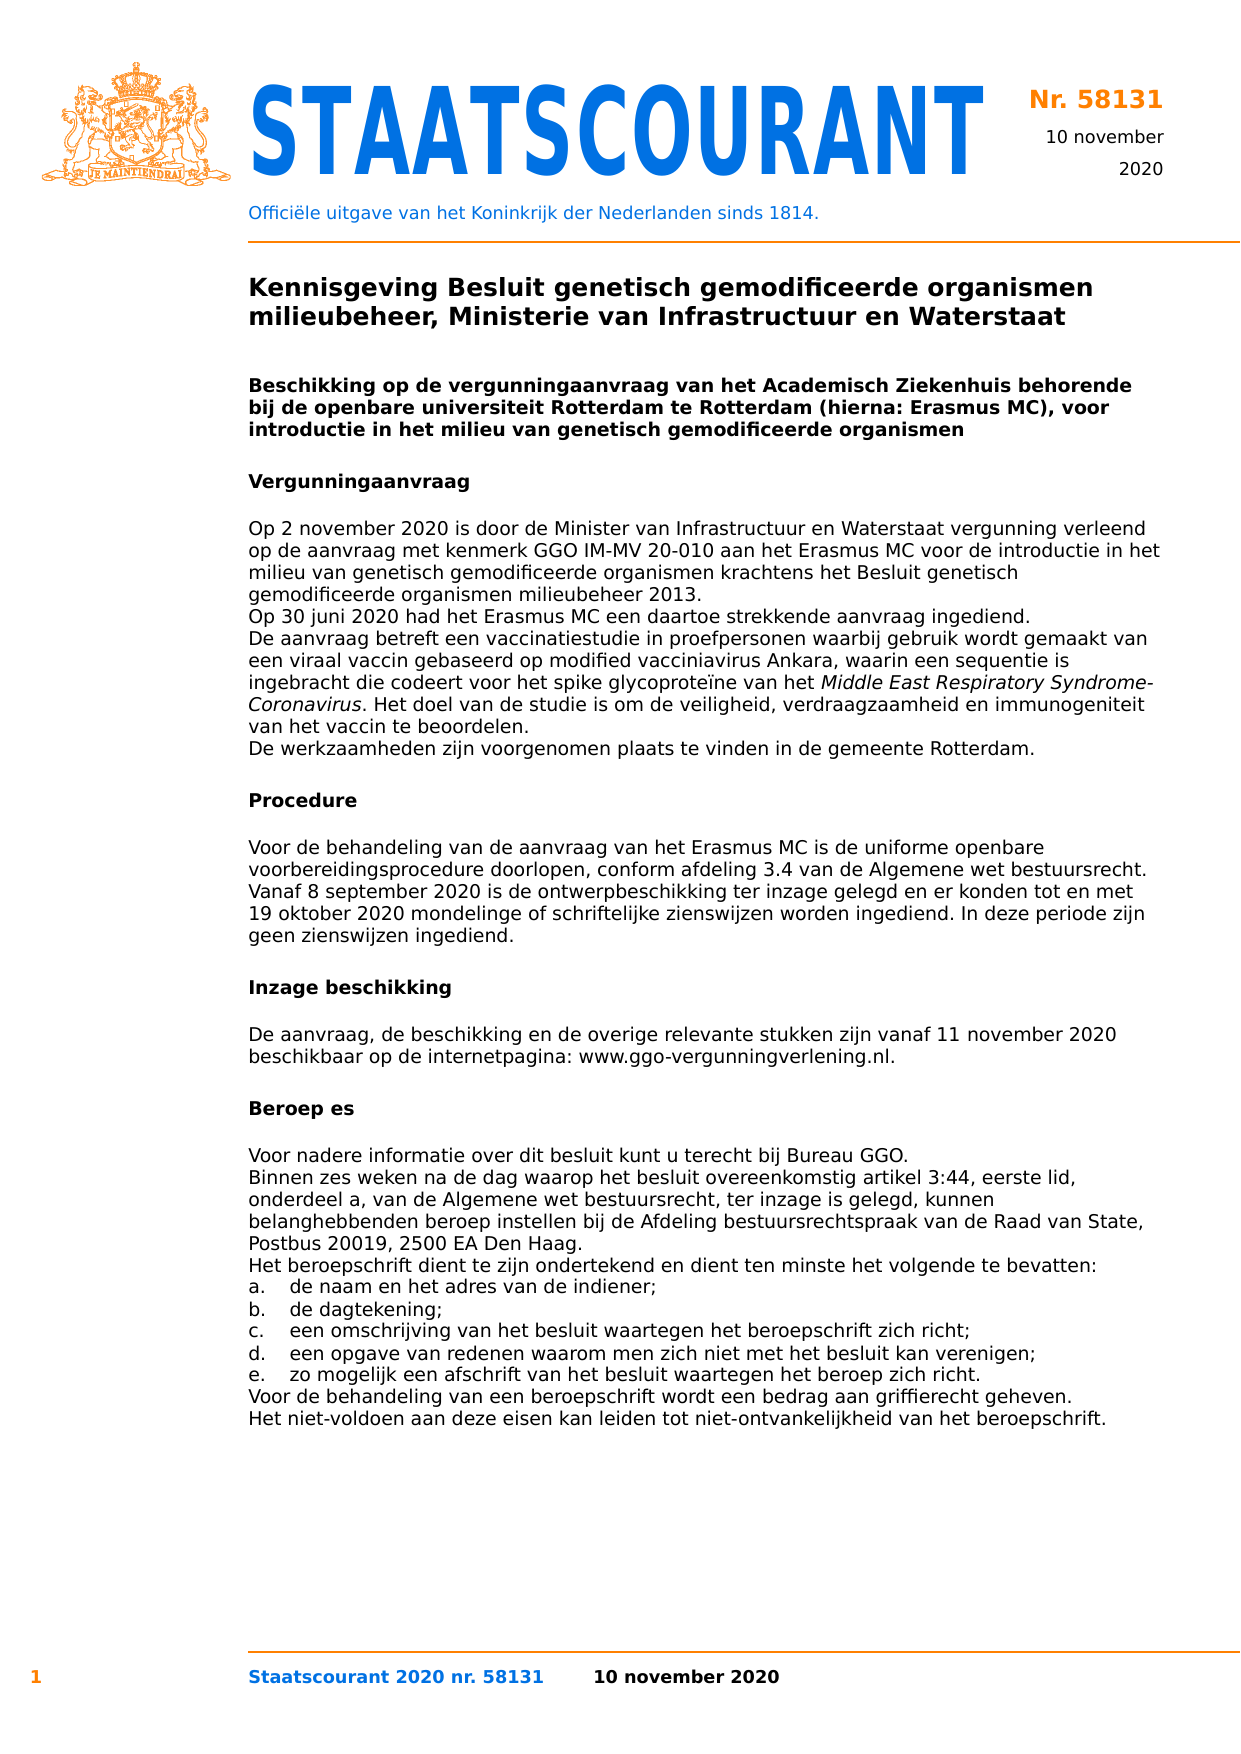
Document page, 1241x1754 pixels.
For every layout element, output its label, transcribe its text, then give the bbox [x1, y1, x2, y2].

picture [41, 62, 231, 186]
text Het niet-voldoen aan deze eisen kan leiden tot niet-ontvankelijkheid van het beroepschrift. [248, 1408, 1163, 1430]
text De aanvraag, de beschikking en de overige relevante stukken zijn vanaf 11 november 2020 beschikbaar op de internetpagina: www.ggo-vergunningverlening.nl. [248, 1024, 1163, 1068]
table_header STAATSCOURANT [248, 62, 998, 203]
subtitle Vergunningaanvraag [248, 471, 1163, 493]
subtitle Inzage beschikking [248, 977, 1163, 999]
text Vanaf 8 september 2020 is de ontwerpbeschikking ter inzage gelegd en er konden tot en met 19 oktober 2020 mondelinge of schriftelijke zienswijzen worden ingediend. In deze periode zijn geen zienswijzen ingediend. [248, 881, 1163, 947]
text e. zo mogelijk een afschrift van het besluit waartegen het beroep zich richt. [248, 1364, 1163, 1386]
text Op 30 juni 2020 had het Erasmus MC een daartoe strekkende aanvraag ingediend. [248, 606, 1163, 628]
table_cell 2020 [998, 153, 1240, 203]
subtitle Procedure [248, 790, 1163, 812]
subtitle Kennisgeving Besluit genetisch gemodificeerde organismen milieubeheer, Ministerie van Infrastructuur en Waterstaat [248, 273, 1163, 331]
text De werkzaamheden zijn voorgenomen plaats te vinden in de gemeente Rotterdam. [248, 738, 1163, 760]
text d. een opgave van redenen waarom men zich niet met het besluit kan verenigen; [248, 1342, 1163, 1364]
text b. de dagtekening; [248, 1298, 1163, 1320]
table_cell 10 november [998, 121, 1240, 153]
text De aanvraag betreft een vaccinatiestudie in proefpersonen waarbij gebruik wordt gemaakt van een viraal vaccin gebaseerd op modified vacciniavirus Ankara, waarin een sequentie is ingebracht die codeert voor het spike glycoproteïne van het Middle East Respiratory Syndrome-Coronavirus. Het doel van de studie is om de veiligheid, verdraagzaamheid en immunogeniteit van het vaccin te beoordelen. [248, 628, 1163, 738]
text Voor de behandeling van een beroepschrift wordt een bedrag aan griffierecht geheven. [248, 1386, 1163, 1408]
subtitle Beroep es [248, 1098, 1163, 1119]
table_cell Officiële uitgave van het Koninkrijk der Nederlanden sinds 1814. [248, 203, 1240, 241]
table_header [25, 62, 248, 241]
text Op 2 november 2020 is door de Minister van Infrastructuur en Waterstaat vergunning verleend op de aanvraag met kenmerk GGO IM-MV 20-010 aan het Erasmus MC voor de introductie in het milieu van genetisch gemodificeerde organismen krachtens het Besluit genetisch gemodificeerde organismen milieubeheer 2013. [248, 518, 1163, 606]
text a. de naam en het adres van de indiener; [248, 1276, 1163, 1298]
text Voor nadere informatie over dit besluit kunt u terecht bij Bureau GGO. [248, 1144, 1163, 1167]
table_header Nr. 58131 [998, 62, 1240, 121]
text Voor de behandeling van de aanvraag van het Erasmus MC is de uniforme openbare voorbereidingsprocedure doorlopen, conform afdeling 3.4 van de Algemene wet bestuursrecht. [248, 837, 1163, 881]
text c. een omschrijving van het besluit waartegen het beroepschrift zich richt; [248, 1320, 1163, 1342]
text Het beroepschrift dient te zijn ondertekend en dient ten minste het volgende te bevatten: [248, 1254, 1163, 1276]
text Beschikking op de vergunningaanvraag van het Academisch Ziekenhuis behorende bij de openbare universiteit Rotterdam te Rotterdam (hierna: Erasmus MC), voor introductie in het milieu van genetisch gemodificeerde organismen [248, 375, 1163, 441]
text Binnen zes weken na de dag waarop het besluit overeenkomstig artikel 3:44, eerste lid, onderdeel a, van de Algemene wet bestuursrecht, ter inzage is gelegd, kunnen belanghebbenden beroep instellen bij de Afdeling bestuursrechtspraak van de Raad van State, Postbus 20019, 2500 EA Den Haag. [248, 1167, 1163, 1254]
